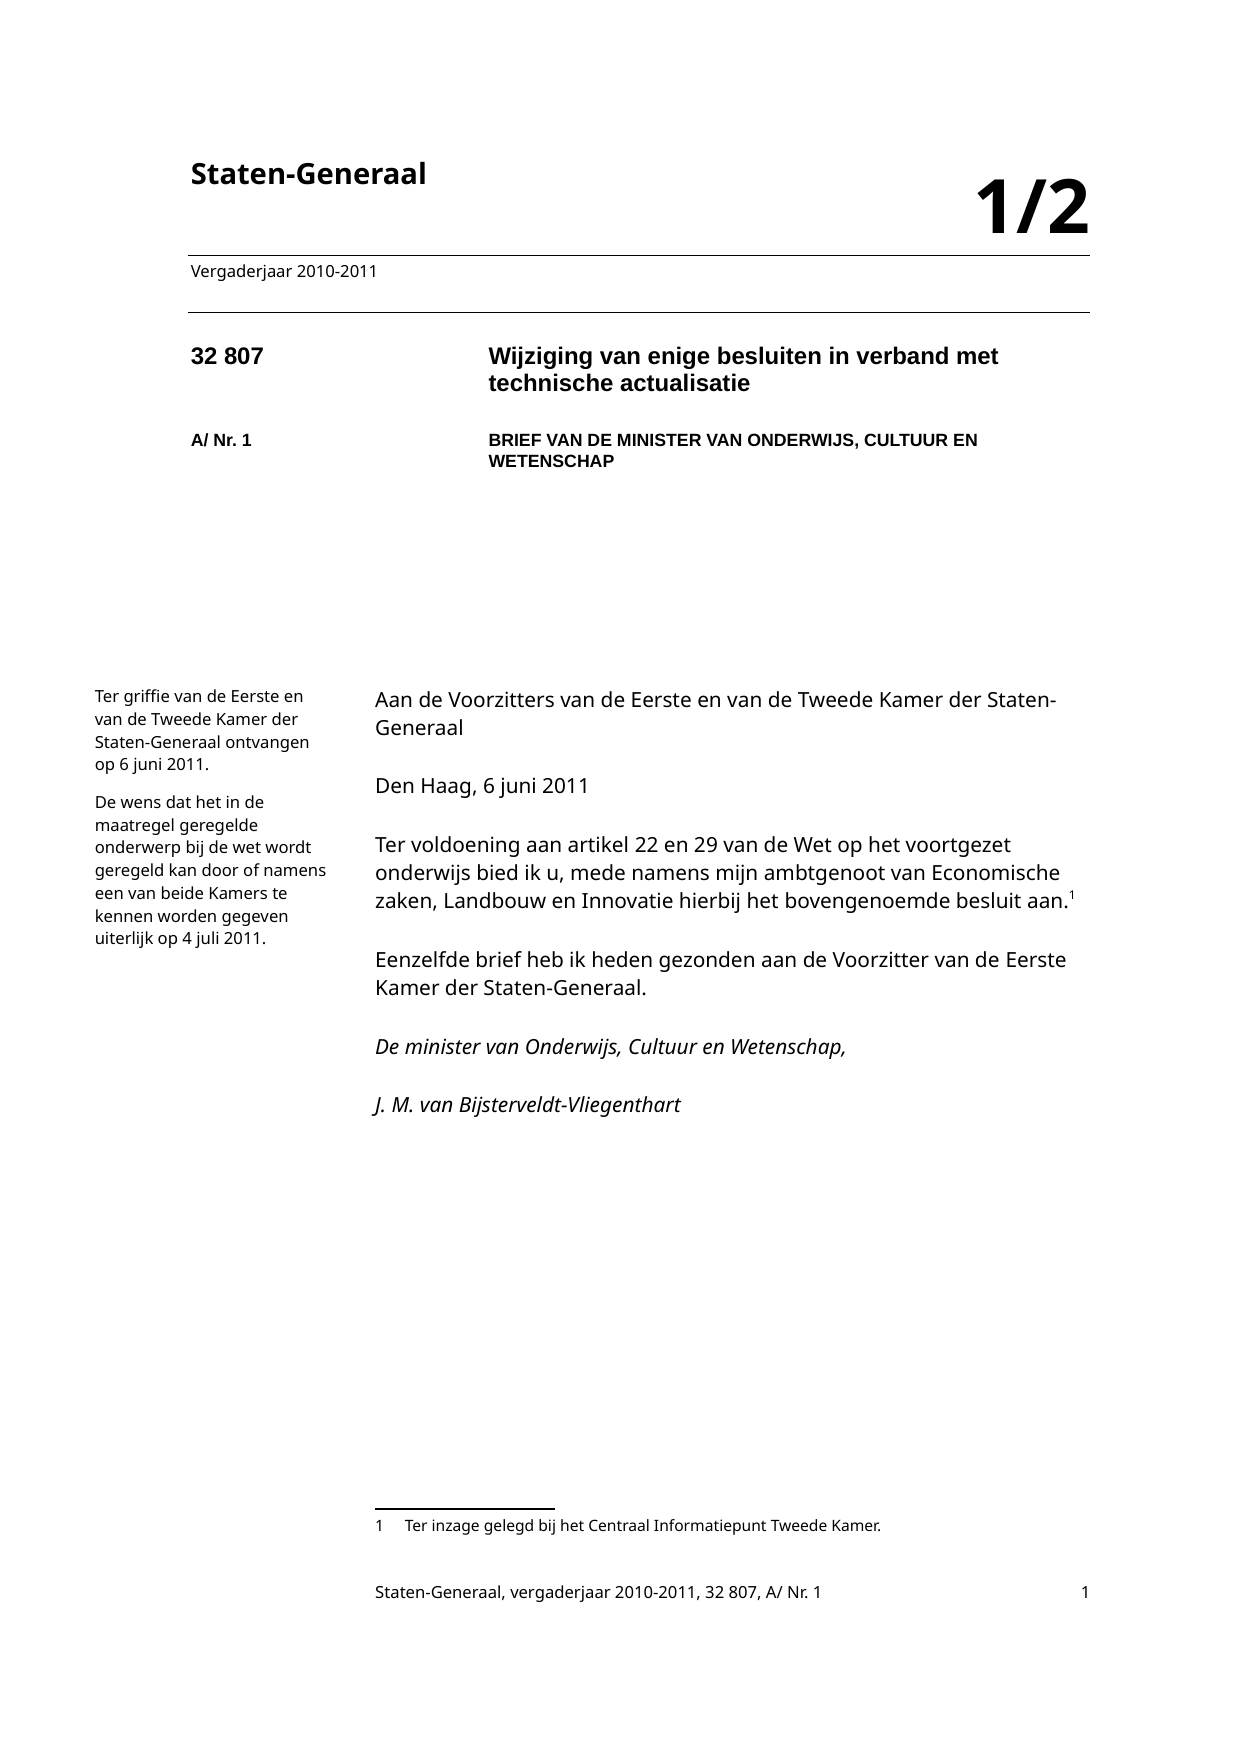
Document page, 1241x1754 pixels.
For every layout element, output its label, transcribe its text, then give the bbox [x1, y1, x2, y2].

text Ter inzage gelegd bij het Centraal Informatiepunt Tweede Kamer. [375, 1508, 1090, 1536]
table_cell Wijziging van enige besluiten in verband met technische actualisatie [485, 339, 1090, 427]
text Ter griffie van de Eerste en van de Tweede Kamer der Staten-Generaal ontvangen op 6 juni 2011. [94, 685, 328, 776]
text Aan de Voorzitters van de Eerste en van de Tweede Kamer der Staten-Generaal [375, 685, 1090, 742]
text De wens dat het in de maatregel geregelde onderwerp bij de wet wordt geregeld kan door of namens een van beide Kamers te kennen worden gegeven uiterlijk op 4 juli 2011. [94, 791, 328, 950]
table_cell A/ Nr. 1 [188, 427, 485, 566]
text De minister van Onderwijs, Cultuur en Wetenschap, [375, 1032, 1090, 1060]
table_cell [485, 256, 1090, 312]
table_cell BRIEF VAN DE MINISTER VAN ONDERWIJS, CULTUUR EN WETENSCHAP [485, 427, 1090, 566]
table_header Staten-Generaal [188, 150, 909, 255]
text J. M. van Bijsterveldt-Vliegenthart [375, 1090, 1090, 1119]
text Eenzelfde brief heb ik heden gezonden aan de Voorzitter van de Eerste Kamer der Staten-Generaal. [375, 945, 1090, 1002]
table_header 1/2 [910, 150, 1090, 255]
table_cell Vergaderjaar 2010-2011 [188, 256, 485, 312]
text Den Haag, 6 juni 2011 [375, 771, 1090, 800]
text [94, 776, 328, 791]
table_cell 32 807 [188, 339, 485, 427]
text Ter voldoening aan artikel 22 en 29 van de Wet op het voortgezet onderwijs bied ik u, mede namens mijn ambtgenoot van Economische zaken, Landbouw en Innovatie hierbij het bovengenoemde besluit aan. [375, 830, 1090, 915]
table_cell [188, 313, 485, 339]
table_cell [485, 313, 1090, 339]
